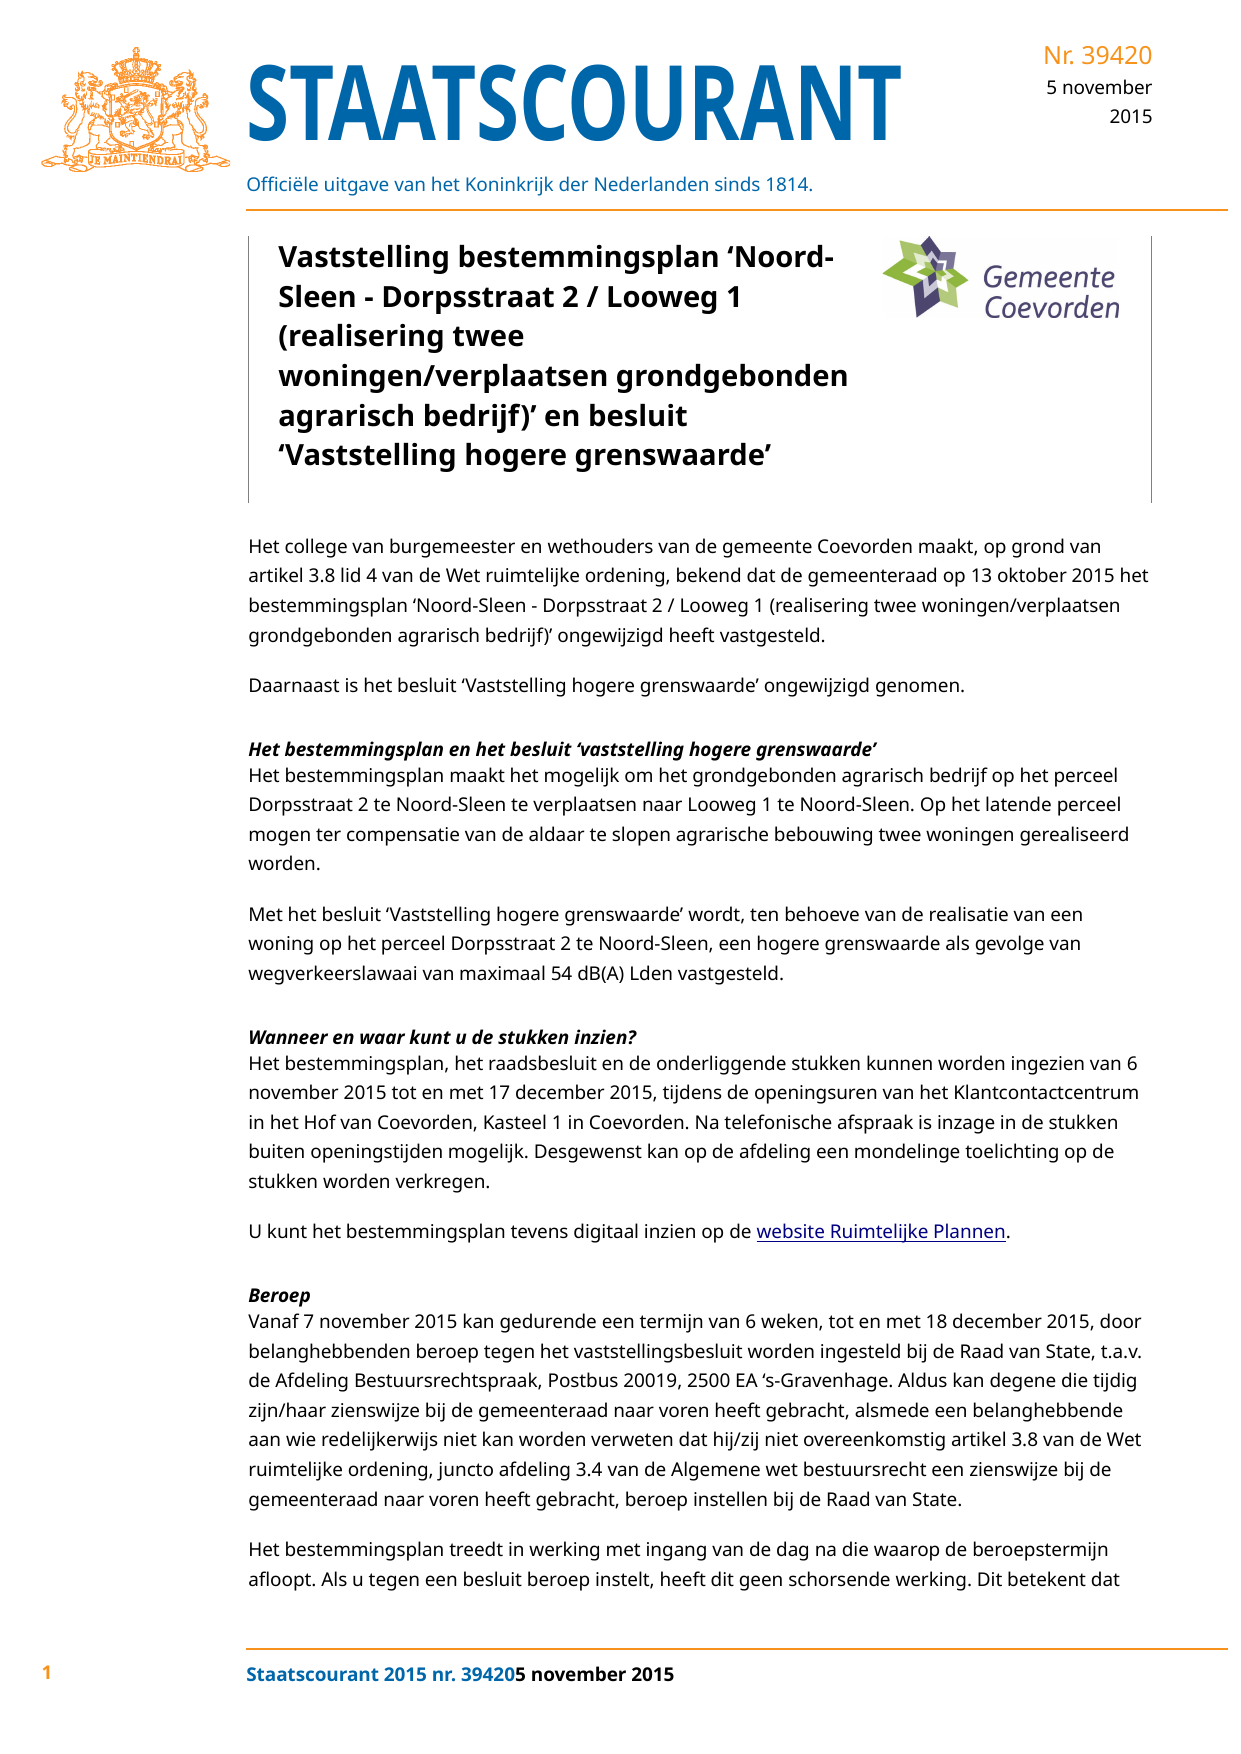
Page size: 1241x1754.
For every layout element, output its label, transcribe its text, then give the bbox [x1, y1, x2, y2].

table_header [850, 236, 1151, 503]
text Wanneer en waar kunt u de stukken inzien? [248, 1024, 1152, 1050]
text Met het besluit ‘Vaststelling hogere grenswaarde’ wordt, ten behoeve van de realisatie van een woning op het perceel Dorpsstraat 2 te Noord-Sleen, een hogere grenswaarde als gevolge van wegverkeerslawaai van maximaal 54 dB(A) Lden vastgesteld. [248, 901, 1152, 986]
picture [41, 47, 231, 172]
text U kunt het bestemmingsplan tevens digitaal inzien op de website Ruimtelijke Plannen. [248, 1219, 1152, 1244]
text Vanaf 7 november 2015 kan gedurende een termijn van 6 weken, tot en met 18 december 2015, door belanghebbenden beroep tegen het vaststellingsbesluit worden ingesteld bij de Raad van State, t.a.v. de Afdeling Bestuursrechtspraak, Postbus 20019, 2500 EA ‘s-Gravenhage. Aldus kan degene die tijdig zijn/haar zienswijze bij de gemeenteraad naar voren heeft gebracht, alsmede een belanghebbende aan wie redelijkerwijs niet kan worden verweten dat hij/zij niet overeenkomstig artikel 3.8 van de Wet ruimtelijke ordening, juncto afdeling 3.4 van de Algemene wet bestuursrecht een zienswijze bij de gemeenteraad naar voren heeft gebracht, beroep instellen bij de Raad van State. [248, 1308, 1152, 1512]
text Beroep [248, 1283, 1152, 1308]
text Het bestemmingsplan, het raadsbesluit en de onderliggende stukken kunnen worden ingezien van 6 november 2015 tot en met 17 december 2015, tijdens de openingsuren van het Klantcontactcentrum in het Hof van Coevorden, Kasteel 1 in Coevorden. Na telefonische afspraak is inzage in de stukken buiten openingstijden mogelijk. Desgewenst kan op de afdeling een mondelinge toelichting op de stukken worden verkregen. [248, 1050, 1152, 1194]
text Het college van burgemeester en wethouders van de gemeente Coevorden maakt, op grond van artikel 3.8 lid 4 van de Wet ruimtelijke ordening, bekend dat de gemeenteraad op 13 oktober 2015 het bestemmingsplan ‘Noord-Sleen - Dorpsstraat 2 / Looweg 1 (realisering twee woningen/verplaatsen grondgebonden agrarisch bedrijf)’ ongewijzigd heeft vastgesteld. [248, 533, 1152, 647]
picture [882, 236, 1119, 318]
table_header Vaststelling bestemmingsplan ‘Noord-Sleen - Dorpsstraat 2 / Looweg 1 (realisering twee woningen/verplaatsen grondgebonden agrarisch bedrijf)’ en besluit ‘Vaststelling hogere grenswaarde’ [249, 236, 850, 503]
text Daarnaast is het besluit ‘Vaststelling hogere grenswaarde’ ongewijzigd genomen. [248, 672, 1152, 698]
text Het bestemmingsplan maakt het mogelijk om het grondgebonden agrarisch bedrijf op het perceel Dorpsstraat 2 te Noord-Sleen te verplaatsen naar Looweg 1 te Noord-Sleen. Op het latende perceel mogen ter compensatie van de aldaar te slopen agrarische bebouwing twee woningen gerealiseerd worden. [248, 762, 1152, 876]
text Het bestemmingsplan en het besluit ‘vaststelling hogere grenswaarde’ [248, 736, 1152, 762]
text Het bestemmingsplan treedt in werking met ingang van de dag na die waarop de beroepstermijn afloopt. Als u tegen een besluit beroep instelt, heeft dit geen schorsende werking. Dit betekent dat [248, 1536, 1152, 1592]
